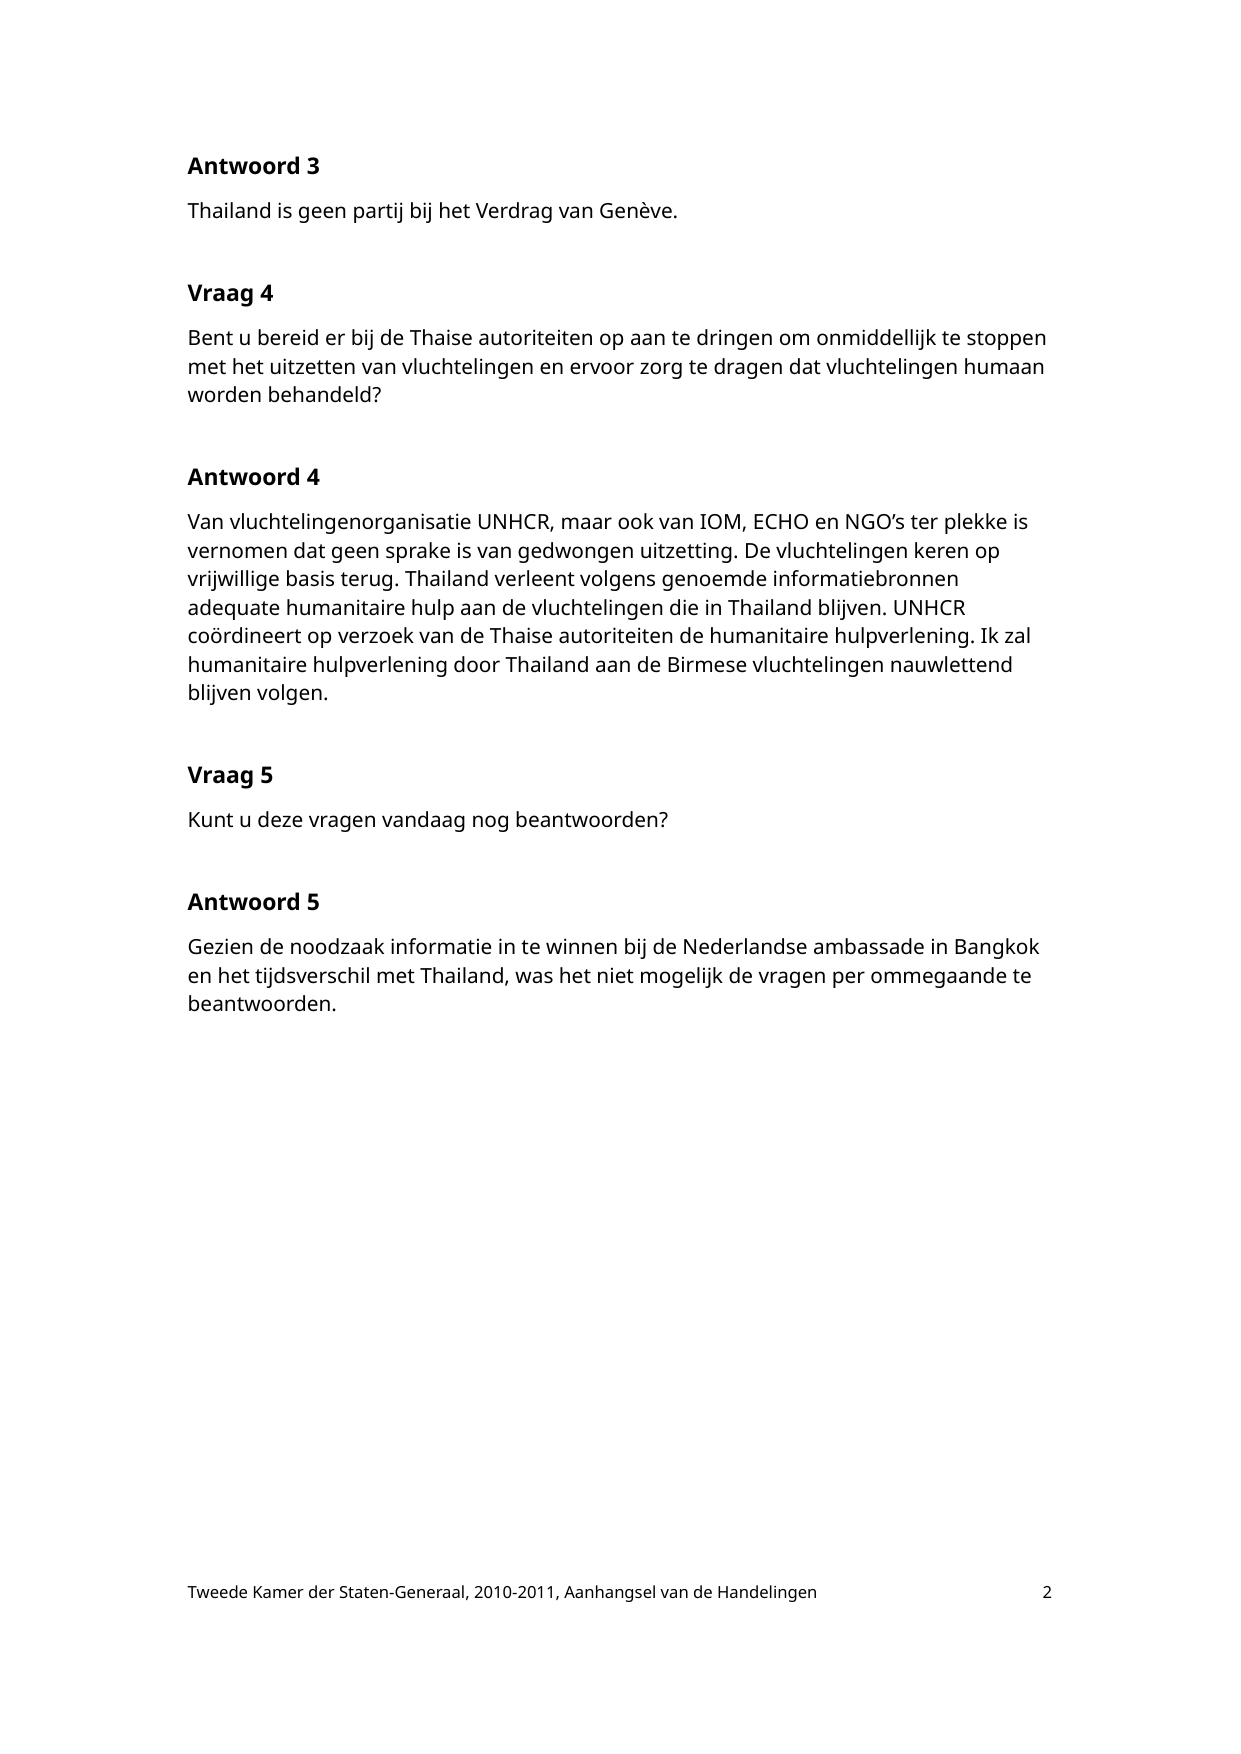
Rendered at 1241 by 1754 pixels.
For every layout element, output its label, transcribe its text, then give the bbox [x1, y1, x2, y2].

text Gezien de noodzaak informatie in te winnen bij de Nederlandse ambassade in Bangkok en het tijdsverschil met Thailand, was het niet mogelijk de vragen per ommegaande te beantwoorden. [187, 932, 1053, 1018]
subtitle Antwoord 3 [187, 150, 1053, 181]
text Kunt u deze vragen vandaag nog beantwoorden? [187, 805, 1053, 834]
subtitle Antwoord 5 [187, 886, 1053, 917]
subtitle Vraag 4 [187, 277, 1053, 308]
subtitle Antwoord 4 [187, 461, 1053, 492]
subtitle Vraag 5 [187, 759, 1053, 790]
text Bent u bereid er bij de Thaise autoriteiten op aan te dringen om onmiddellijk te stoppen met het uitzetten van vluchtelingen en ervoor zorg te dragen dat vluchtelingen humaan worden behandeld? [187, 323, 1053, 409]
text Thailand is geen partij bij het Verdrag van Genève. [187, 196, 1053, 225]
text Van vluchtelingenorganisatie UNHCR, maar ook van IOM, ECHO en NGO’s ter plekke is vernomen dat geen sprake is van gedwongen uitzetting. De vluchtelingen keren op vrijwillige basis terug. Thailand verleent volgens genoemde informatiebronnen adequate humanitaire hulp aan de vluchtelingen die in Thailand blijven. UNHCR coördineert op verzoek van de Thaise autoriteiten de humanitaire hulpverlening. Ik zal humanitaire hulpverlening door Thailand aan de Birmese vluchtelingen nauwlettend blijven volgen. [187, 507, 1053, 707]
